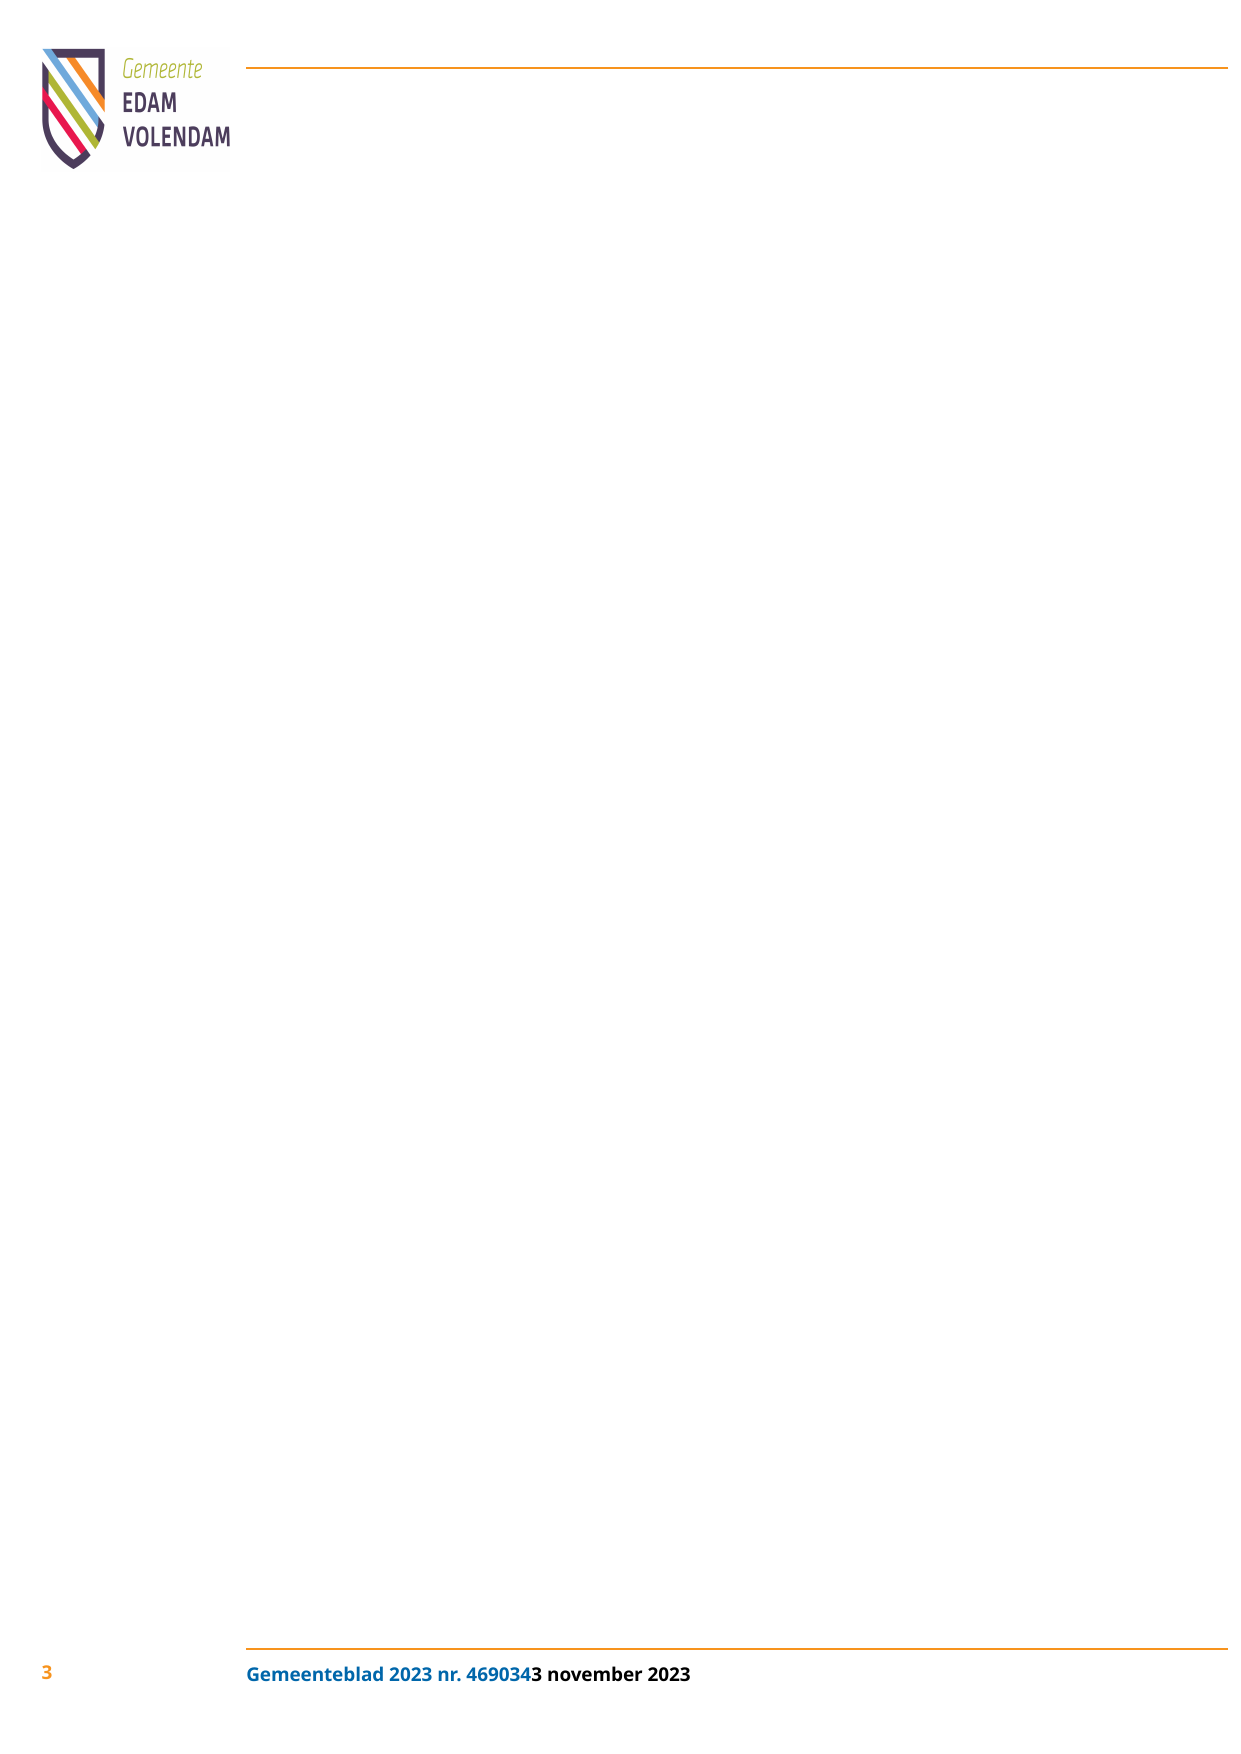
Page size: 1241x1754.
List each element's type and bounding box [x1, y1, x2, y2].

picture [41, 47, 231, 172]
